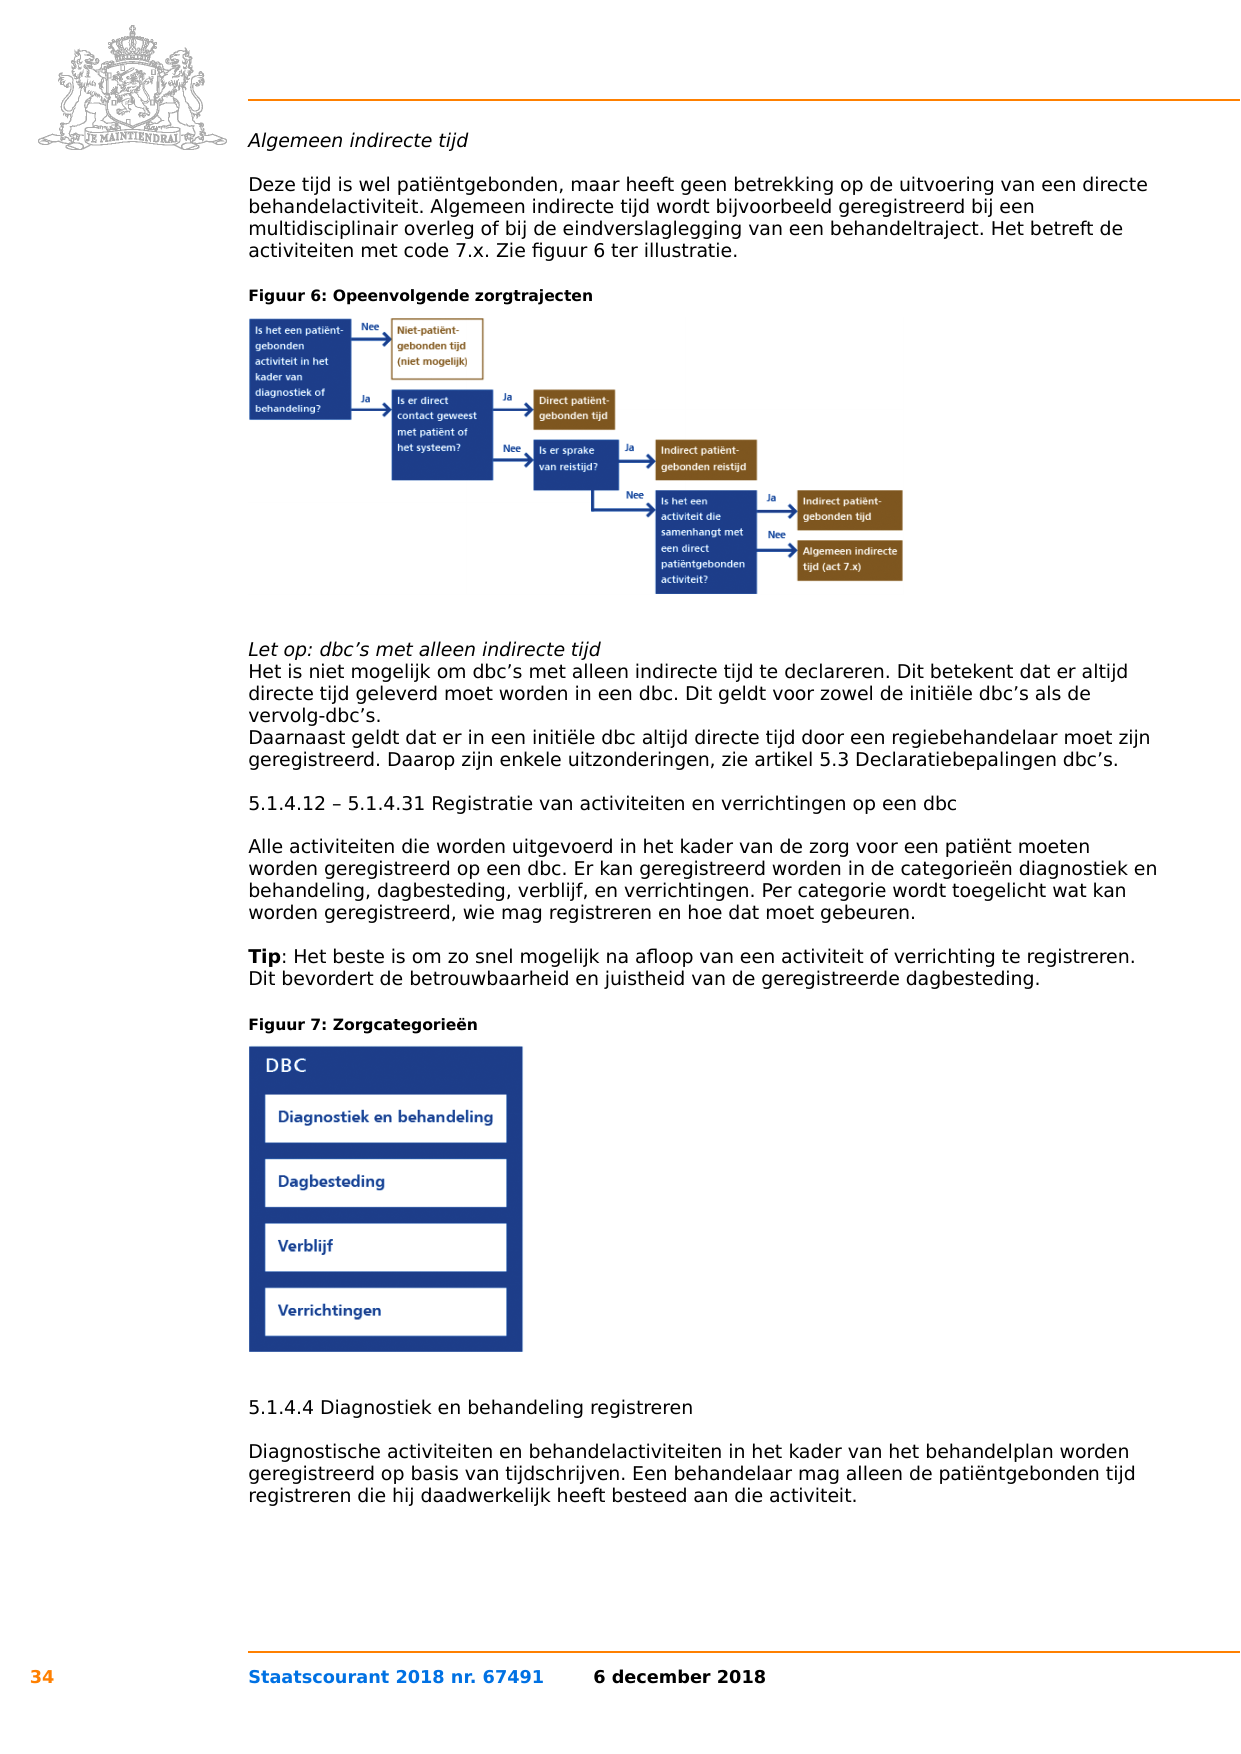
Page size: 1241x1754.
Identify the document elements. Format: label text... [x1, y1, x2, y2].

text 5.1.4.12 – 5.1.4.31 Registratie van activiteiten en verrichtingen op een dbc [248, 792, 1163, 814]
text Figuur 7: Zorgcategorieën [248, 1016, 543, 1034]
text Het is niet mogelijk om dbc’s met alleen indirecte tijd te declareren. Dit betekent dat er altijd directe tijd geleverd moet worden in een dbc. Dit geldt voor zowel de initiële dbc’s als de vervolg-dbc’s. [248, 661, 1163, 727]
subtitle Algemeen indirecte tijd [248, 130, 1163, 152]
text Let op: dbc’s met alleen indirecte tijd [248, 639, 1163, 661]
picture [248, 317, 904, 595]
text Diagnostische activiteiten en behandelactiviteiten in het kader van het behandelplan worden geregistreerd op basis van tijdschrijven. Een behandelaar mag alleen de patiëntgebonden tijd registreren die hij daadwerkelijk heeft besteed aan die activiteit. [248, 1441, 1163, 1506]
text Figuur 6: Opeenvolgende zorgtrajecten [248, 287, 903, 306]
text Alle activiteiten die worden uitgevoerd in het kader van de zorg voor een patiënt moeten worden geregistreerd op een dbc. Er kan geregistreerd worden in de categorieën diagnostiek en behandeling, dagbesteding, verblijf, en verrichtingen. Per categorie wordt toegelicht wat kan worden geregistreerd, wie mag registreren en hoe dat moet gebeuren. [248, 836, 1163, 924]
picture [38, 25, 227, 150]
text 5.1.4.4 Diagnostiek en behandeling registreren [248, 1397, 1163, 1419]
text Tip: Het beste is om zo snel mogelijk na afloop van een activiteit of verrichting te registreren. Dit bevordert de betrouwbaarheid en juistheid van de geregistreerde dagbesteding. [248, 946, 1163, 990]
picture [248, 1045, 544, 1353]
text Daarnaast geldt dat er in een initiële dbc altijd directe tijd door een regiebehandelaar moet zijn geregistreerd. Daarop zijn enkele uitzonderingen, zie artikel 5.3 Declaratiebepalingen dbc’s. [248, 727, 1163, 771]
text Deze tijd is wel patiëntgebonden, maar heeft geen betrekking op de uitvoering van een directe behandelactiviteit. Algemeen indirecte tijd wordt bijvoorbeeld geregistreerd bij een multidisciplinair overleg of bij de eindverslaglegging van een behandeltraject. Het betreft de activiteiten met code 7.x. Zie figuur 6 ter illustratie. [248, 174, 1163, 262]
